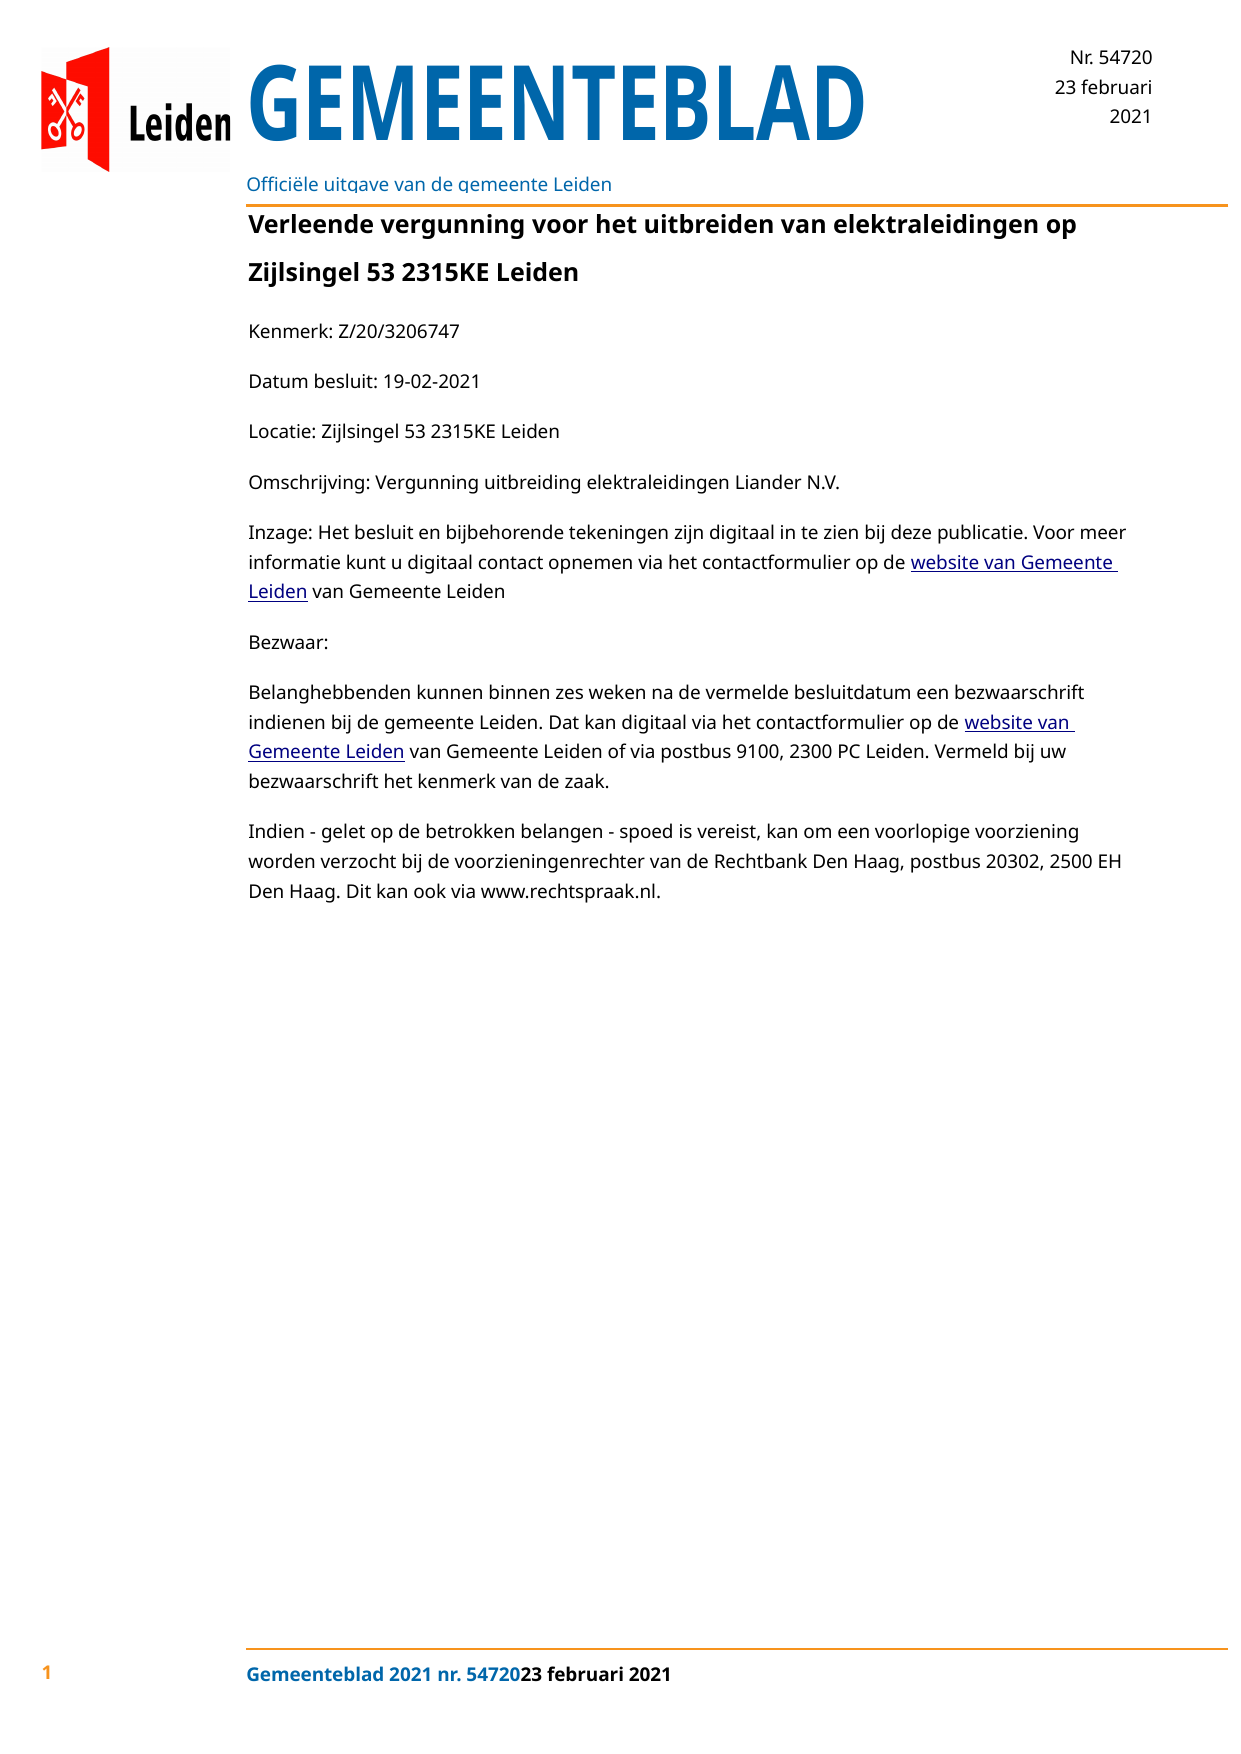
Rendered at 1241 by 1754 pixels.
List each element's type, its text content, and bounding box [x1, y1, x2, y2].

picture [41, 47, 231, 172]
text Belanghebbenden kunnen binnen zes weken na de vermelde besluitdatum een bezwaarschrift indienen bij de gemeente Leiden. Dat kan digitaal via het contactformulier op de website van Gemeente Leiden van Gemeente Leiden of via postbus 9100, 2300 PC Leiden. Vermeld bij uw bezwaarschrift het kenmerk van de zaak. [248, 679, 1152, 794]
text Indien - gelet op de betrokken belangen - spoed is vereist, kan om een voorlopige voorziening worden verzocht bij de voorzieningenrechter van de Rechtbank Den Haag, postbus 20302, 2500 EH Den Haag. Dit kan ook via www.rechtspraak.nl. [248, 819, 1152, 904]
text Bezwaar: [248, 629, 1152, 655]
text Omschrijving: Vergunning uitbreiding elektraleidingen Liander N.V. [248, 469, 1152, 495]
text Kenmerk: Z/20/3206747 [248, 318, 1152, 344]
text Inzage: Het besluit en bijbehorende tekeningen zijn digitaal in te zien bij deze publicatie. Voor meer informatie kunt u digitaal contact opnemen via het contactformulier op de website van Gemeente Leiden van Gemeente Leiden [248, 519, 1152, 604]
text Verleende vergunning voor het uitbreiden van elektraleidingen op Zijlsingel 53 2315KE Leiden [248, 207, 1152, 288]
text Datum besluit: 19-02-2021 [248, 368, 1152, 394]
text Locatie: Zijlsingel 53 2315KE Leiden [248, 419, 1152, 444]
